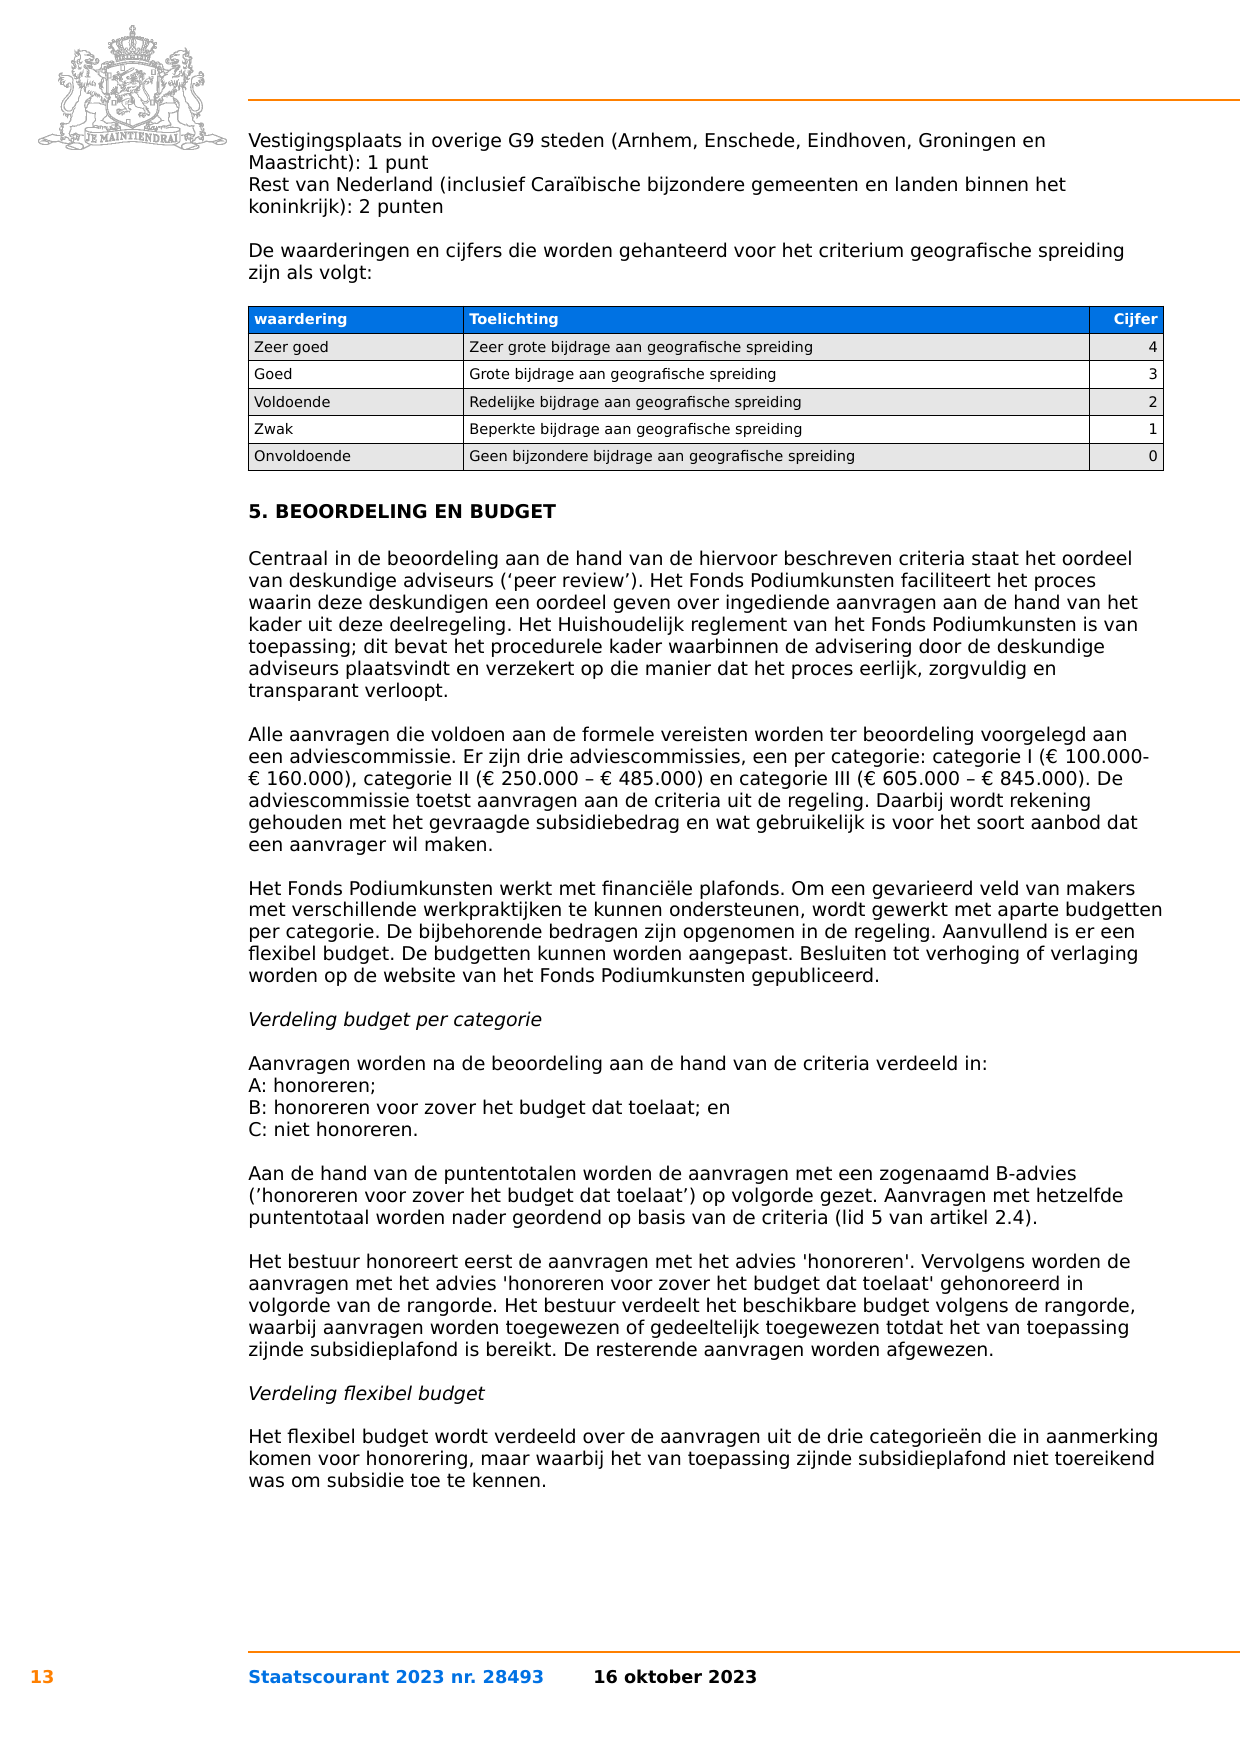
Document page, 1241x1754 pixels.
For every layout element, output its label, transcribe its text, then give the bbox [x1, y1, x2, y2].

text Aanvragen worden na de beoordeling aan de hand van de criteria verdeeld in: [248, 1053, 1163, 1075]
table_cell Voldoende [249, 389, 463, 415]
text Het flexibel budget wordt verdeeld over de aanvragen uit de drie categorieën die in aanmerking komen voor honorering, maar waarbij het van toepassing zijnde subsidieplafond niet toereikend was om subsidie toe te kennen. [248, 1426, 1163, 1492]
text Vestigingsplaats in overige G9 steden (Arnhem, Enschede, Eindhoven, Groningen en Maastricht): 1 punt [248, 130, 1163, 174]
table_cell 3 [1090, 361, 1163, 388]
text Centraal in de beoordeling aan de hand van de hiervoor beschreven criteria staat het oordeel van deskundige adviseurs (‘peer review’). Het Fonds Podiumkunsten faciliteert het proces waarin deze deskundigen een oordeel geven over ingediende aanvragen aan de hand van het kader uit deze deelregeling. Het Huishoudelijk reglement van het Fonds Podiumkunsten is van toepassing; dit bevat het procedurele kader waarbinnen de advisering door de deskundige adviseurs plaatsvindt en verzekert op die manier dat het proces eerlijk, zorgvuldig en transparant verloopt. [248, 548, 1163, 702]
text C: niet honoreren. [248, 1119, 1163, 1141]
table_cell Beperkte bijdrage aan geografische spreiding [464, 416, 1089, 442]
text Het Fonds Podiumkunsten werkt met financiële plafonds. Om een gevarieerd veld van makers met verschillende werkpraktijken te kunnen ondersteunen, wordt gewerkt met aparte budgetten per categorie. De bijbehorende bedragen zijn opgenomen in de regeling. Aanvullend is er een flexibel budget. De budgetten kunnen worden aangepast. Besluiten tot verhoging of verlaging worden op de website van het Fonds Podiumkunsten gepubliceerd. [248, 877, 1163, 987]
table_cell Redelijke bijdrage aan geografische spreiding [464, 389, 1089, 415]
picture [38, 25, 227, 150]
text Het bestuur honoreert eerst de aanvragen met het advies 'honoreren'. Vervolgens worden de aanvragen met het advies 'honoreren voor zover het budget dat toelaat' gehonoreerd in volgorde van de rangorde. Het bestuur verdeelt het beschikbare budget volgens de rangorde, waarbij aanvragen worden toegewezen of gedeeltelijk toegewezen totdat het van toepassing zijnde subsidieplafond is bereikt. De resterende aanvragen worden afgewezen. [248, 1251, 1163, 1361]
table_cell Onvoldoende [249, 444, 463, 470]
text Aan de hand van de puntentotalen worden de aanvragen met een zogenaamd B-advies (’honoreren voor zover het budget dat toelaat’) op volgorde gezet. Aanvragen met hetzelfde puntentotaal worden nader geordend op basis van de criteria (lid 5 van artikel 2.4). [248, 1163, 1163, 1229]
table_cell 0 [1090, 444, 1163, 470]
table_cell Zwak [249, 416, 463, 442]
table_cell Geen bijzondere bijdrage aan geografische spreiding [464, 444, 1089, 470]
table_cell Goed [249, 361, 463, 388]
table_header Cijfer [1090, 307, 1163, 333]
table_header Toelichting [464, 307, 1089, 333]
subtitle 5. BEOORDELING EN BUDGET [248, 501, 1163, 523]
text Rest van Nederland (inclusief Caraïbische bijzondere gemeenten en landen binnen het koninkrijk): 2 punten [248, 174, 1163, 218]
table_cell 1 [1090, 416, 1163, 442]
subtitle Verdeling flexibel budget [248, 1382, 1163, 1404]
text De waarderingen en cijfers die worden gehanteerd voor het criterium geografische spreiding zijn als volgt: [248, 240, 1163, 284]
table_header waardering [249, 307, 463, 333]
table_cell Grote bijdrage aan geografische spreiding [464, 361, 1089, 388]
text A: honoreren; [248, 1075, 1163, 1097]
table_cell Zeer goed [249, 334, 463, 360]
subtitle Verdeling budget per categorie [248, 1009, 1163, 1031]
table_cell 4 [1090, 334, 1163, 360]
text Alle aanvragen die voldoen aan de formele vereisten worden ter beoordeling voorgelegd aan een adviescommissie. Er zijn drie adviescommissies, een per categorie: categorie I (€ 100.000- € 160.000), categorie II (€ 250.000 – € 485.000) en categorie III (€ 605.000 – € 845.000). De adviescommissie toetst aanvragen aan de criteria uit de regeling. Daarbij wordt rekening gehouden met het gevraagde subsidiebedrag en wat gebruikelijk is voor het soort aanbod dat een aanvrager wil maken. [248, 724, 1163, 856]
table_cell 2 [1090, 389, 1163, 415]
text B: honoreren voor zover het budget dat toelaat; en [248, 1097, 1163, 1119]
table_cell Zeer grote bijdrage aan geografische spreiding [464, 334, 1089, 360]
